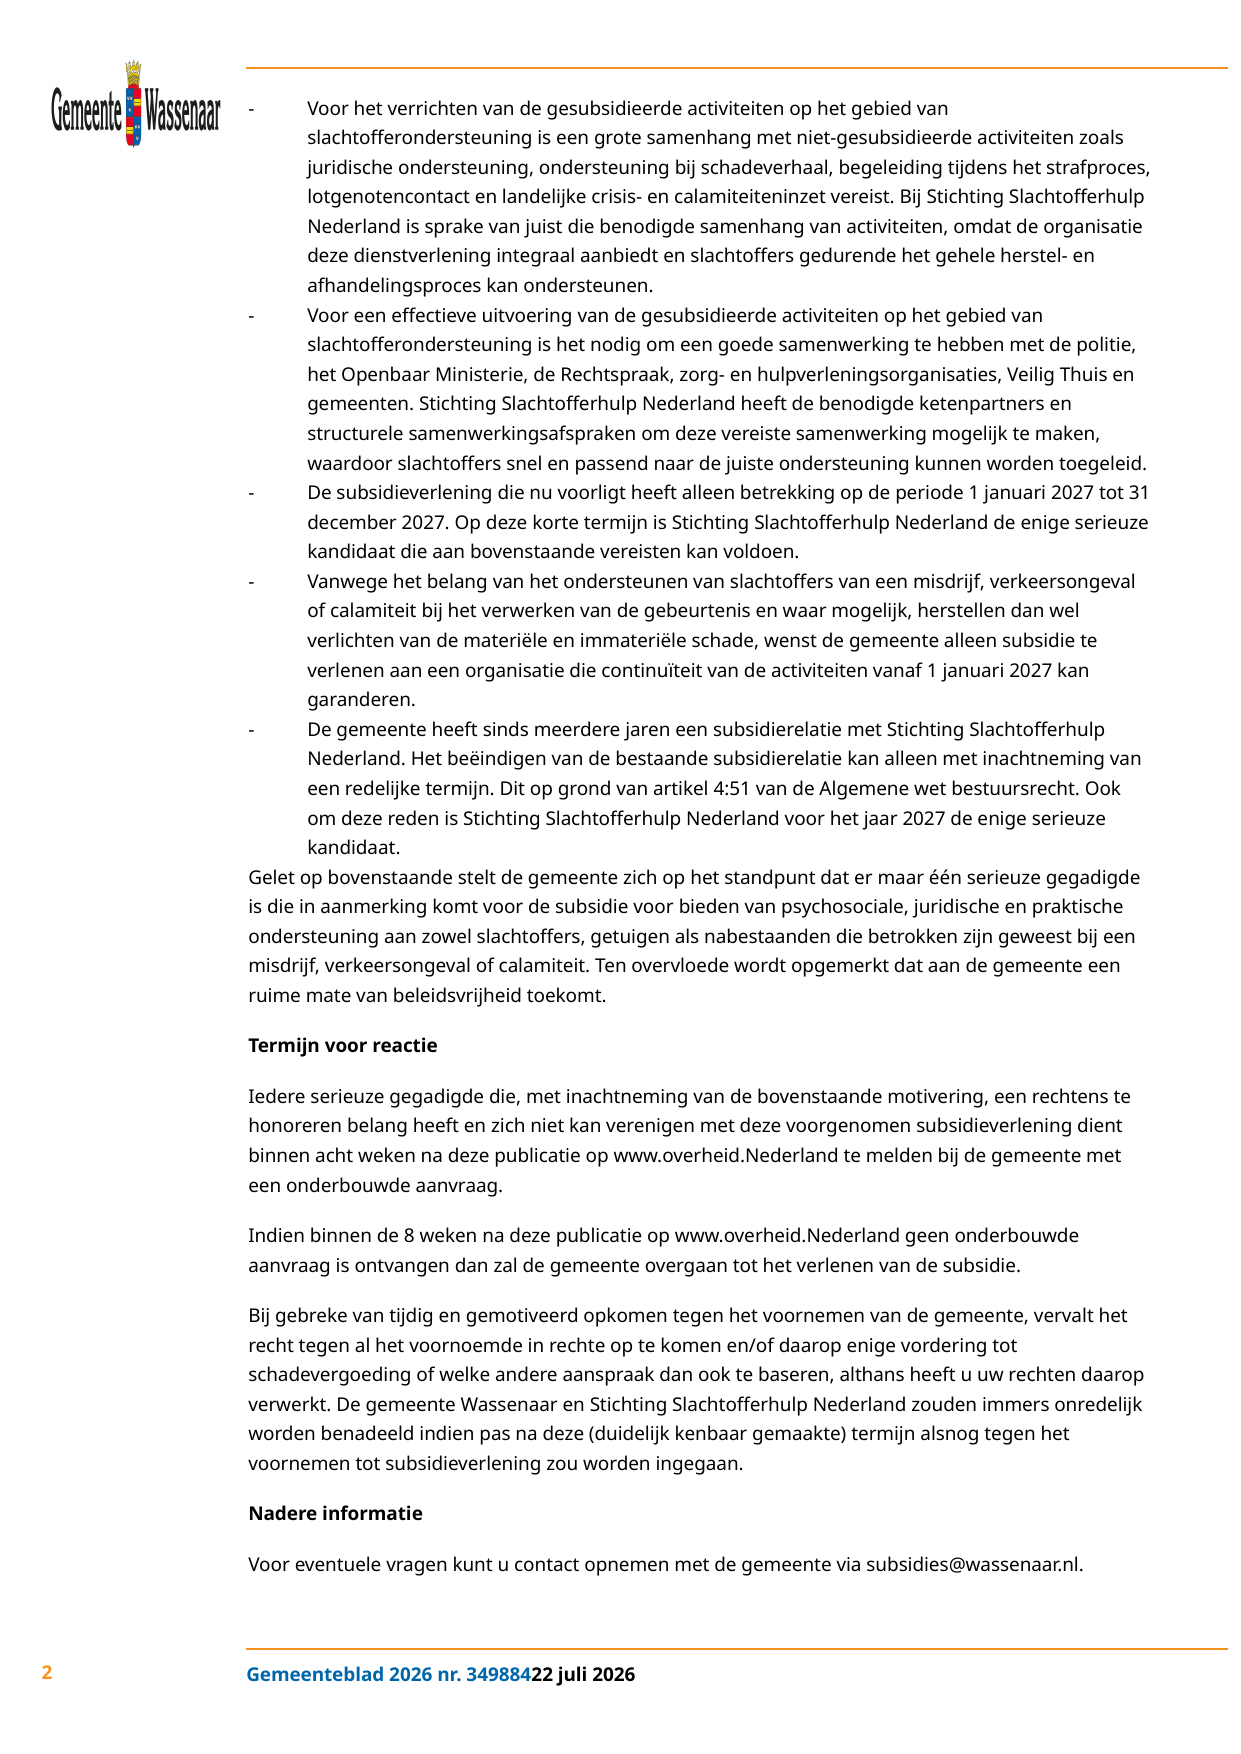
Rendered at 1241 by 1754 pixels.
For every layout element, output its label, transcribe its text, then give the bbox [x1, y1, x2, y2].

list Vanwege het belang van het ondersteunen van slachtoffers van een misdrijf, verkeersongeval of calamiteit bij het verwerken van de gebeurtenis en waar mogelijk, herstellen dan wel verlichten van de materiële en immateriële schade, wenst de gemeente alleen subsidie te verlenen aan een organisatie die continuïteit van de activiteiten vanaf 1 januari 2027 kan garanderen. [248, 568, 1152, 712]
list Voor het verrichten van de gesubsidieerde activiteiten op het gebied van slachtofferondersteuning is een grote samenhang met niet-gesubsidieerde activiteiten zoals juridische ondersteuning, ondersteuning bij schadeverhaal, begeleiding tijdens het strafproces, lotgenotencontact en landelijke crisis- en calamiteiteninzet vereist. Bij Stichting Slachtofferhulp Nederland is sprake van juist die benodigde samenhang van activiteiten, omdat de organisatie deze dienstverlening integraal aanbiedt en slachtoffers gedurende het gehele herstel- en afhandelingsproces kan ondersteunen. [248, 95, 1152, 298]
text Bij gebreke van tijdig en gemotiveerd opkomen tegen het voornemen van de gemeente, vervalt het recht tegen al het voornoemde in rechte op te komen en/of daarop enige vordering tot schadevergoeding of welke andere aanspraak dan ook te baseren, althans heeft u uw rechten daarop verwerkt. De gemeente Wassenaar en Stichting Slachtofferhulp Nederland zouden immers onredelijk worden benadeeld indien pas na deze (duidelijk kenbaar gemaakte) termijn alsnog tegen het voornemen tot subsidieverlening zou worden ingegaan. [248, 1302, 1152, 1476]
list De gemeente heeft sinds meerdere jaren een subsidierelatie met Stichting Slachtofferhulp Nederland. Het beëindigen van de bestaande subsidierelatie kan alleen met inachtneming van een redelijke termijn. Dit op grond van artikel 4:51 van de Algemene wet bestuursrecht. Ook om deze reden is Stichting Slachtofferhulp Nederland voor het jaar 2027 de enige serieuze kandidaat. [248, 716, 1152, 860]
text Indien binnen de 8 weken na deze publicatie op www.overheid.Nederland geen onderbouwde aanvraag is ontvangen dan zal de gemeente overgaan tot het verlenen van de subsidie. [248, 1222, 1152, 1278]
list De subsidieverlening die nu voorligt heeft alleen betrekking op de periode 1 januari 2027 tot 31 december 2027. Op deze korte termijn is Stichting Slachtofferhulp Nederland de enige serieuze kandidaat die aan bovenstaande vereisten kan voldoen. [248, 479, 1152, 564]
text Termijn voor reactie [248, 1033, 1152, 1058]
text Gelet op bovenstaande stelt de gemeente zich op het standpunt dat er maar één serieuze gegadigde is die in aanmerking komt voor de subsidie voor bieden van psychosociale, juridische en praktische ondersteuning aan zowel slachtoffers, getuigen als nabestaanden die betrokken zijn geweest bij een misdrijf, verkeersongeval of calamiteit. Ten overvloede wordt opgemerkt dat aan de gemeente een ruime mate van beleidsvrijheid toekomt. [248, 864, 1152, 1008]
text Voor eventuele vragen kunt u contact opnemen met de gemeente via subsidies@wassenaar.nl. [248, 1551, 1152, 1577]
text Nadere informatie [248, 1501, 1152, 1526]
picture [41, 47, 231, 172]
text Iedere serieuze gegadigde die, met inachtneming van de bovenstaande motivering, een rechtens te honoreren belang heeft en zich niet kan verenigen met deze voorgenomen subsidieverlening dient binnen acht weken na deze publicatie op www.overheid.Nederland te melden bij de gemeente met een onderbouwde aanvraag. [248, 1083, 1152, 1198]
list Voor een effectieve uitvoering van de gesubsidieerde activiteiten op het gebied van slachtofferondersteuning is het nodig om een goede samenwerking te hebben met de politie, het Openbaar Ministerie, de Rechtspraak, zorg- en hulpverleningsorganisaties, Veilig Thuis en gemeenten. Stichting Slachtofferhulp Nederland heeft de benodigde ketenpartners en structurele samenwerkingsafspraken om deze vereiste samenwerking mogelijk te maken, waardoor slachtoffers snel en passend naar de juiste ondersteuning kunnen worden toegeleid. [248, 302, 1152, 476]
